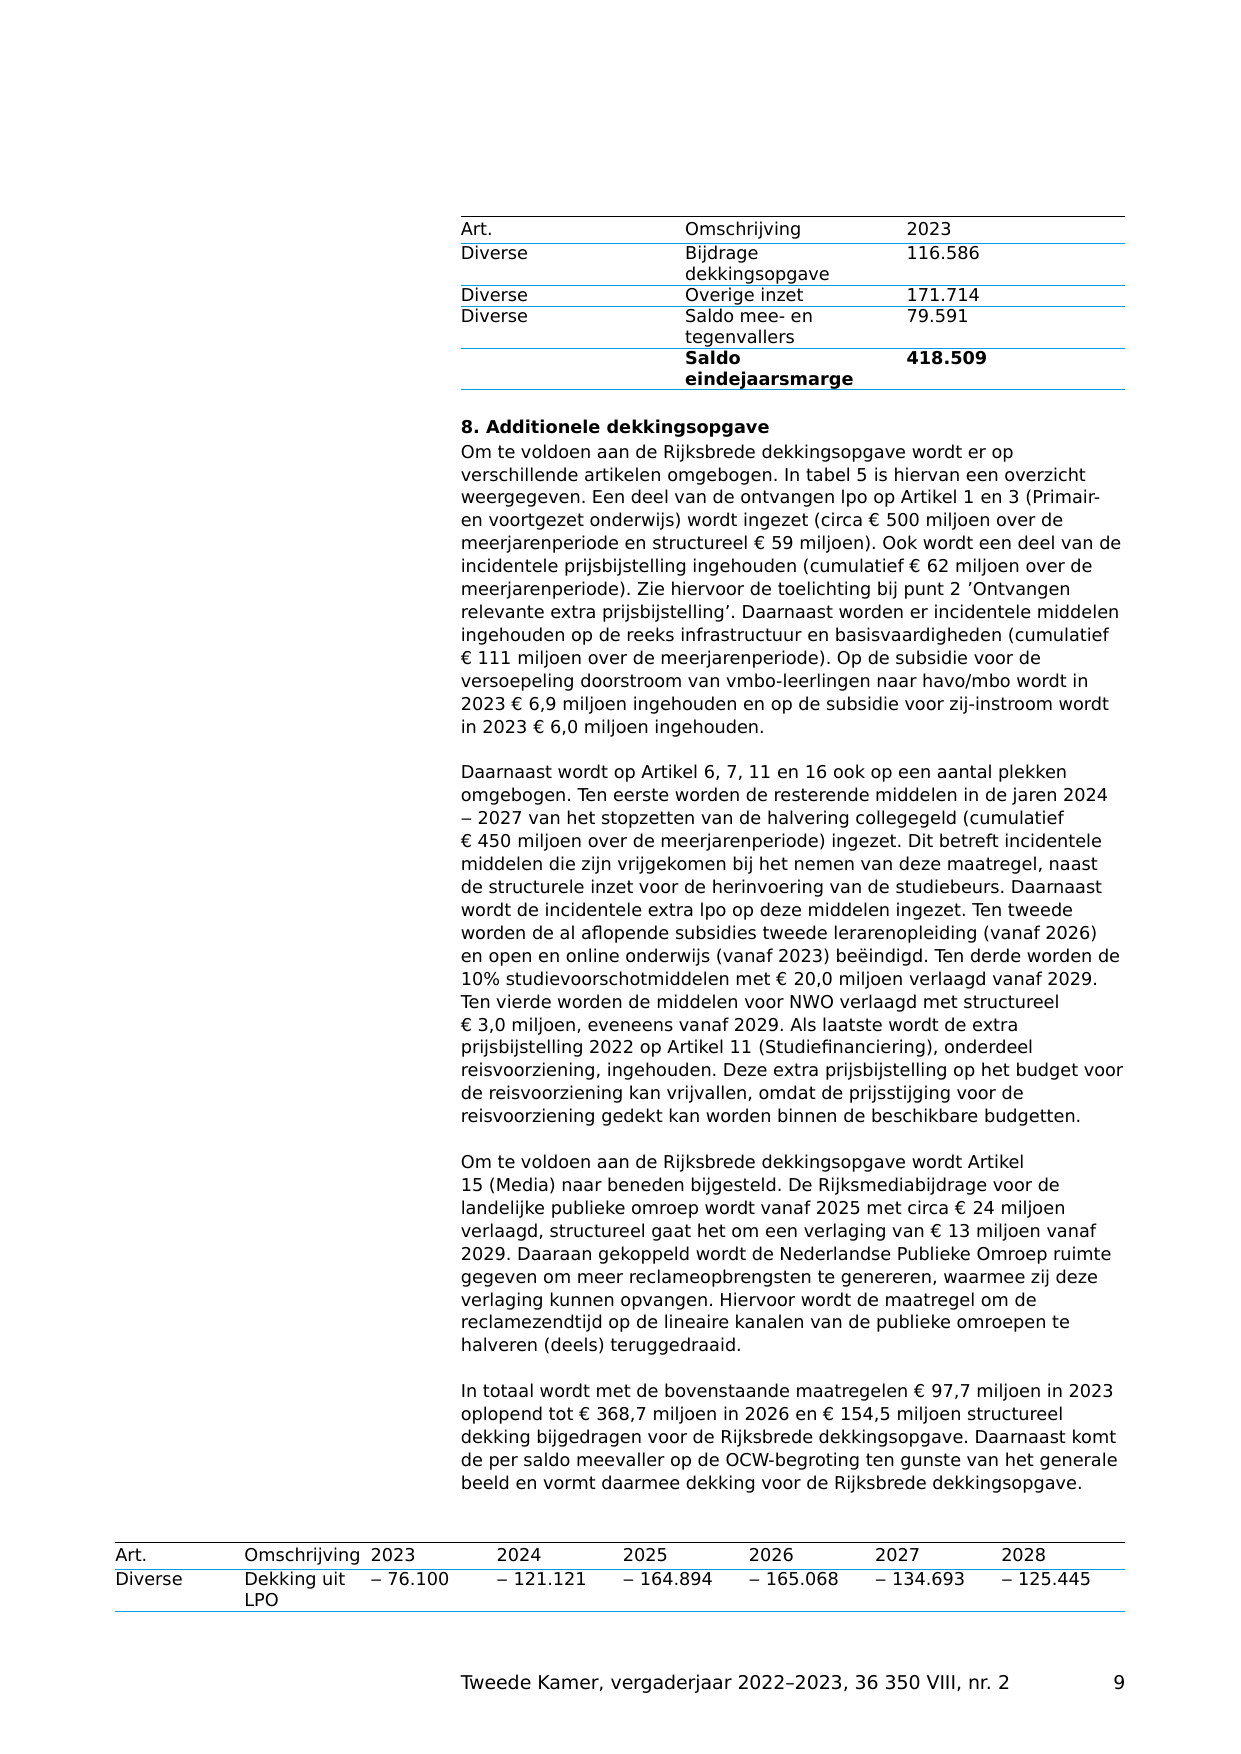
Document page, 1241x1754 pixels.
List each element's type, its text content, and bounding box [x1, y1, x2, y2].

table_cell [461, 349, 682, 389]
table_cell 2027 [872, 1543, 998, 1569]
table_cell Diverse [115, 1570, 241, 1611]
table_cell 418.509 [904, 349, 1125, 389]
table_header Tabel 5 Additionele bijdrage dekkingsopgave (bedragen x € 1.000) [115, 1517, 1125, 1542]
table_cell ‒ 164.894 [620, 1570, 746, 1611]
table_cell Saldo mee- en tegenvallers [682, 307, 903, 347]
table_cell Art. [461, 217, 682, 243]
text In totaal wordt met de bovenstaande maatregelen € 97,7 miljoen in 2023 oplopend tot € 368,7 miljoen in 2026 en € 154,5 miljoen structureel dekking bijgedragen voor de Rijksbrede dekkingsopgave. Daarnaast komt de per saldo meevaller op de OCW-begroting ten gunste van het generale beeld en vormt daarmee dekking voor de Rijksbrede dekkingsopgave. [461, 1379, 1125, 1494]
table_cell 2023 [904, 217, 1125, 243]
table_cell Overige inzet [682, 286, 903, 306]
table_cell 171.714 [904, 286, 1125, 306]
text Om te voldoen aan de Rijksbrede dekkingsopgave wordt Artikel 15 (Media) naar beneden bijgesteld. De Rijksmediabijdrage voor de landelijke publieke omroep wordt vanaf 2025 met circa € 24 miljoen verlaagd, structureel gaat het om een verlaging van € 13 miljoen vanaf 2029. Daaraan gekoppeld wordt de Nederlandse Publieke Omroep ruimte gegeven om meer reclameopbrengsten te genereren, waarmee zij deze verlaging kunnen opvangen. Hiervoor wordt de maatregel om de reclamezendtijd op de lineaire kanalen van de publieke omroepen te halveren (deels) teruggedraaid. [461, 1150, 1125, 1356]
table_cell Omschrijving [241, 1543, 367, 1569]
table_cell Diverse [461, 286, 682, 306]
table_cell 2026 [746, 1543, 872, 1569]
table_cell Diverse [461, 307, 682, 347]
table_cell 2023 [368, 1543, 493, 1569]
table_cell 2025 [620, 1543, 746, 1569]
text 8. Additionele dekkingsopgave [461, 415, 1125, 438]
table_cell Dekking uit LPO [241, 1570, 367, 1611]
table_cell ‒ 165.068 [746, 1570, 872, 1611]
table_cell 116.586 [904, 244, 1125, 284]
table_cell 2028 [998, 1543, 1125, 1569]
table_cell Omschrijving [682, 217, 903, 243]
table_cell ‒ 121.121 [494, 1570, 620, 1611]
table_cell Diverse [461, 244, 682, 284]
text Om te voldoen aan de Rijksbrede dekkingsopgave wordt er op verschillende artikelen omgebogen. In tabel 5 is hiervan een overzicht weergegeven. Een deel van de ontvangen lpo op Artikel 1 en 3 (Primair- en voortgezet onderwijs) wordt ingezet (circa € 500 miljoen over de meerjarenperiode en structureel € 59 miljoen). Ook wordt een deel van de incidentele prijsbijstelling ingehouden (cumulatief € 62 miljoen over de meerjarenperiode). Zie hiervoor de toelichting bij punt 2 ’Ontvangen relevante extra prijsbijstelling’. Daarnaast worden er incidentele middelen ingehouden op de reeks infrastructuur en basisvaardigheden (cumulatief € 111 miljoen over de meerjarenperiode). Op de subsidie voor de versoepeling doorstroom van vmbo-leerlingen naar havo/mbo wordt in 2023 € 6,9 miljoen ingehouden en op de subsidie voor zij-instroom wordt in 2023 € 6,0 miljoen ingehouden. [461, 440, 1125, 738]
text Daarnaast wordt op Artikel 6, 7, 11 en 16 ook op een aantal plekken omgebogen. Ten eerste worden de resterende middelen in de jaren 2024 ‒ 2027 van het stopzetten van de halvering collegegeld (cumulatief € 450 miljoen over de meerjarenperiode) ingezet. Dit betreft incidentele middelen die zijn vrijgekomen bij het nemen van deze maatregel, naast de structurele inzet voor de herinvoering van de studiebeurs. Daarnaast wordt de incidentele extra lpo op deze middelen ingezet. Ten tweede worden de al aflopende subsidies tweede lerarenopleiding (vanaf 2026) en open en online onderwijs (vanaf 2023) beëindigd. Ten derde worden de 10% studievoorschotmiddelen met € 20,0 miljoen verlaagd vanaf 2029. Ten vierde worden de middelen voor NWO verlaagd met structureel € 3,0 miljoen, eveneens vanaf 2029. Als laatste wordt de extra prijsbijstelling 2022 op Artikel 11 (Studiefinanciering), onderdeel reisvoorziening, ingehouden. Deze extra prijsbijstelling op het budget voor de reisvoorziening kan vrijvallen, omdat de prijsstijging voor de reisvoorziening gedekt kan worden binnen de beschikbare budgetten. [461, 761, 1125, 1127]
table_header Tabel 4 Inzet eindejaarsmarge (bedragen x € 1.000) [461, 191, 1125, 216]
table_cell Bijdrage dekkingsopgave [682, 244, 903, 284]
table_cell ‒ 134.693 [872, 1570, 998, 1611]
table_cell Saldo eindejaarsmarge [682, 349, 903, 389]
table_cell ‒ 125.445 [998, 1570, 1125, 1611]
table_cell 2024 [494, 1543, 620, 1569]
table_cell Art. [115, 1543, 241, 1569]
table_cell 79.591 [904, 307, 1125, 347]
table_cell ‒ 76.100 [368, 1570, 493, 1611]
